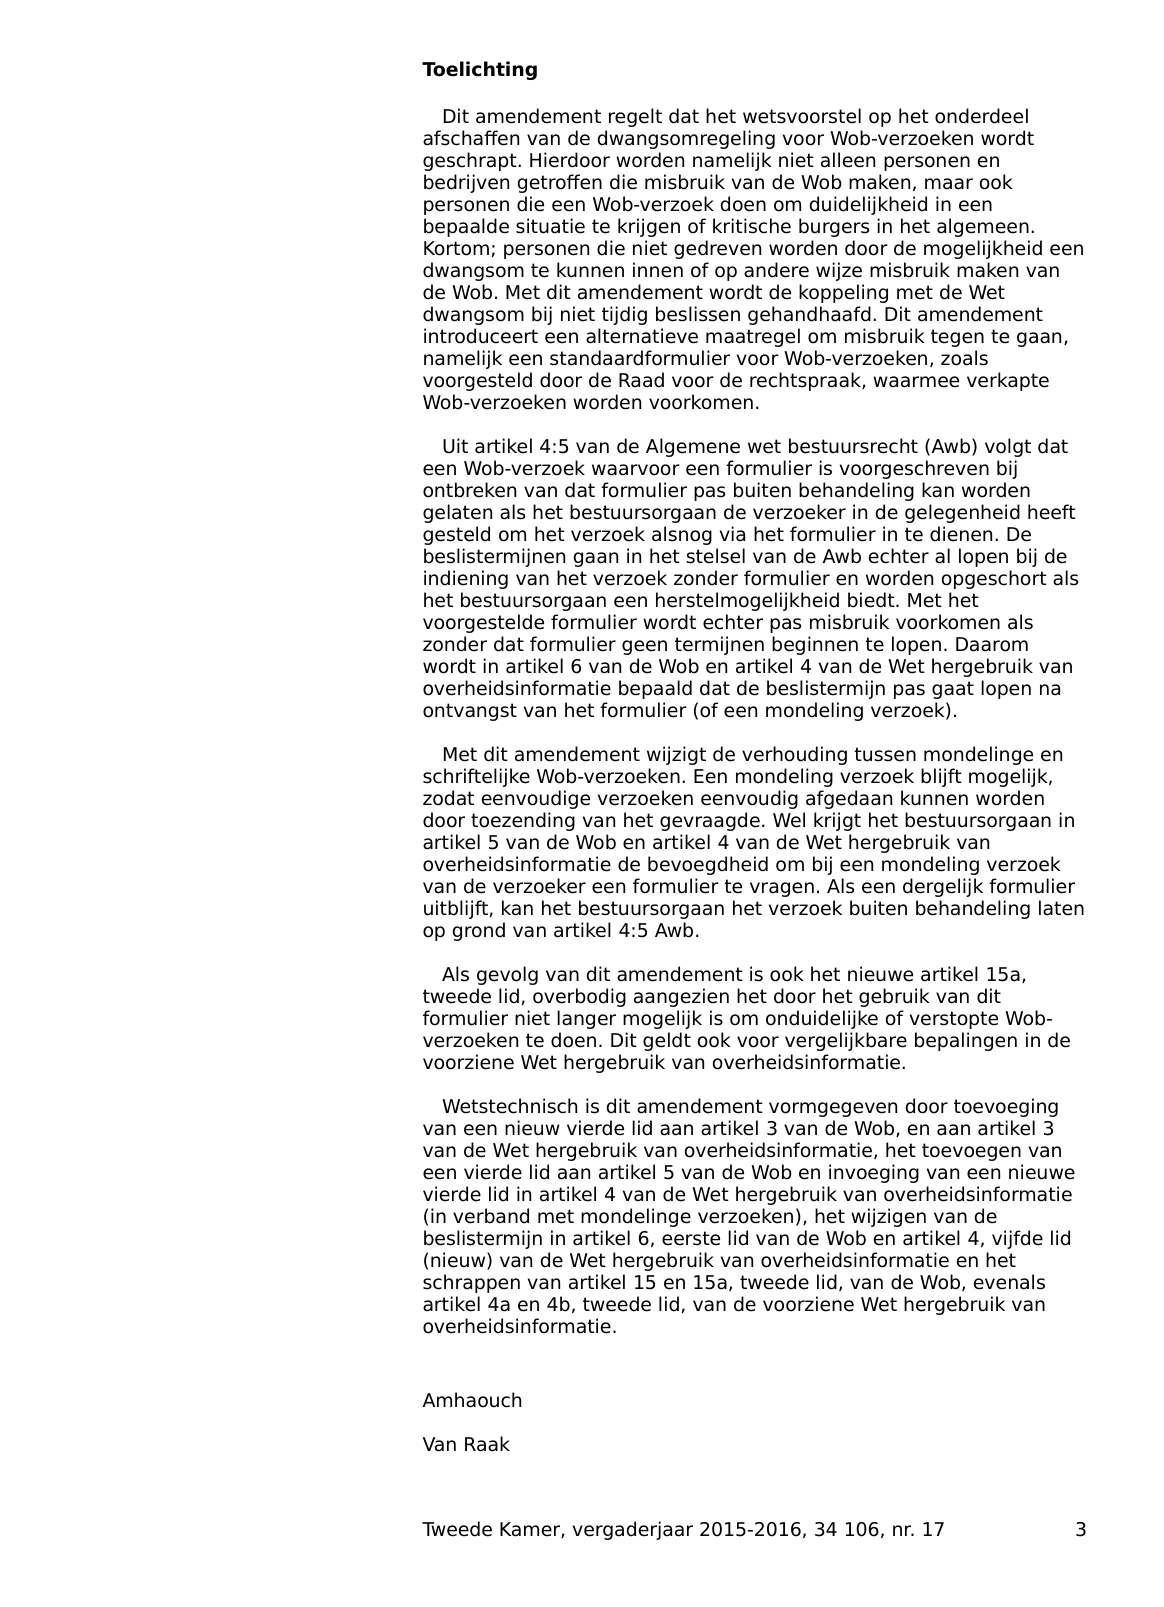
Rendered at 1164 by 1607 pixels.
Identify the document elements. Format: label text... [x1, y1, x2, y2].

subtitle Toelichting [422, 59, 1087, 81]
text Uit artikel 4:5 van de Algemene wet bestuursrecht (Awb) volgt dat een Wob-verzoek waarvoor een formulier is voorgeschreven bij ontbreken van dat formulier pas buiten behandeling kan worden gelaten als het bestuursorgaan de verzoeker in de gelegenheid heeft gesteld om het verzoek alsnog via het formulier in te dienen. De beslistermijnen gaan in het stelsel van de Awb echter al lopen bij de indiening van het verzoek zonder formulier en worden opgeschort als het bestuursorgaan een herstelmogelijkheid biedt. Met het voorgestelde formulier wordt echter pas misbruik voorkomen als zonder dat formulier geen termijnen beginnen te lopen. Daarom wordt in artikel 6 van de Wob en artikel 4 van de Wet hergebruik van overheidsinformatie bepaald dat de beslistermijn pas gaat lopen na ontvangst van het formulier (of een mondeling verzoek). [422, 436, 1087, 722]
text Amhaouch Van Raak [422, 1368, 1087, 1456]
text Dit amendement regelt dat het wetsvoorstel op het onderdeel afschaffen van de dwangsomregeling voor Wob-verzoeken wordt geschrapt. Hierdoor worden namelijk niet alleen personen en bedrijven getroffen die misbruik van de Wob maken, maar ook personen die een Wob-verzoek doen om duidelijkheid in een bepaalde situatie te krijgen of kritische burgers in het algemeen. Kortom; personen die niet gedreven worden door de mogelijkheid een dwangsom te kunnen innen of op andere wijze misbruik maken van de Wob. Met dit amendement wordt de koppeling met de Wet dwangsom bij niet tijdig beslissen gehandhaafd. Dit amendement introduceert een alternatieve maatregel om misbruik tegen te gaan, namelijk een standaardformulier voor Wob-verzoeken, zoals voorgesteld door de Raad voor de rechtspraak, waarmee verkapte Wob-verzoeken worden voorkomen. [422, 106, 1087, 414]
text Wetstechnisch is dit amendement vormgegeven door toevoeging van een nieuw vierde lid aan artikel 3 van de Wob, en aan artikel 3 van de Wet hergebruik van overheidsinformatie, het toevoegen van een vierde lid aan artikel 5 van de Wob en invoeging van een nieuwe vierde lid in artikel 4 van de Wet hergebruik van overheidsinformatie (in verband met mondelinge verzoeken), het wijzigen van de beslistermijn in artikel 6, eerste lid van de Wob en artikel 4, vijfde lid (nieuw) van de Wet hergebruik van overheidsinformatie en het schrappen van artikel 15 en 15a, tweede lid, van de Wob, evenals artikel 4a en 4b, tweede lid, van de voorziene Wet hergebruik van overheidsinformatie. [422, 1096, 1087, 1338]
text Met dit amendement wijzigt de verhouding tussen mondelinge en schriftelijke Wob-verzoeken. Een mondeling verzoek blijft mogelijk, zodat eenvoudige verzoeken eenvoudig afgedaan kunnen worden door toezending van het gevraagde. Wel krijgt het bestuursorgaan in artikel 5 van de Wob en artikel 4 van de Wet hergebruik van overheidsinformatie de bevoegdheid om bij een mondeling verzoek van de verzoeker een formulier te vragen. Als een dergelijk formulier uitblijft, kan het bestuursorgaan het verzoek buiten behandeling laten op grond van artikel 4:5 Awb. [422, 744, 1087, 942]
text Als gevolg van dit amendement is ook het nieuwe artikel 15a, tweede lid, overbodig aangezien het door het gebruik van dit formulier niet langer mogelijk is om onduidelijke of verstopte Wob-verzoeken te doen. Dit geldt ook voor vergelijkbare bepalingen in de voorziene Wet hergebruik van overheidsinformatie. [422, 964, 1087, 1074]
